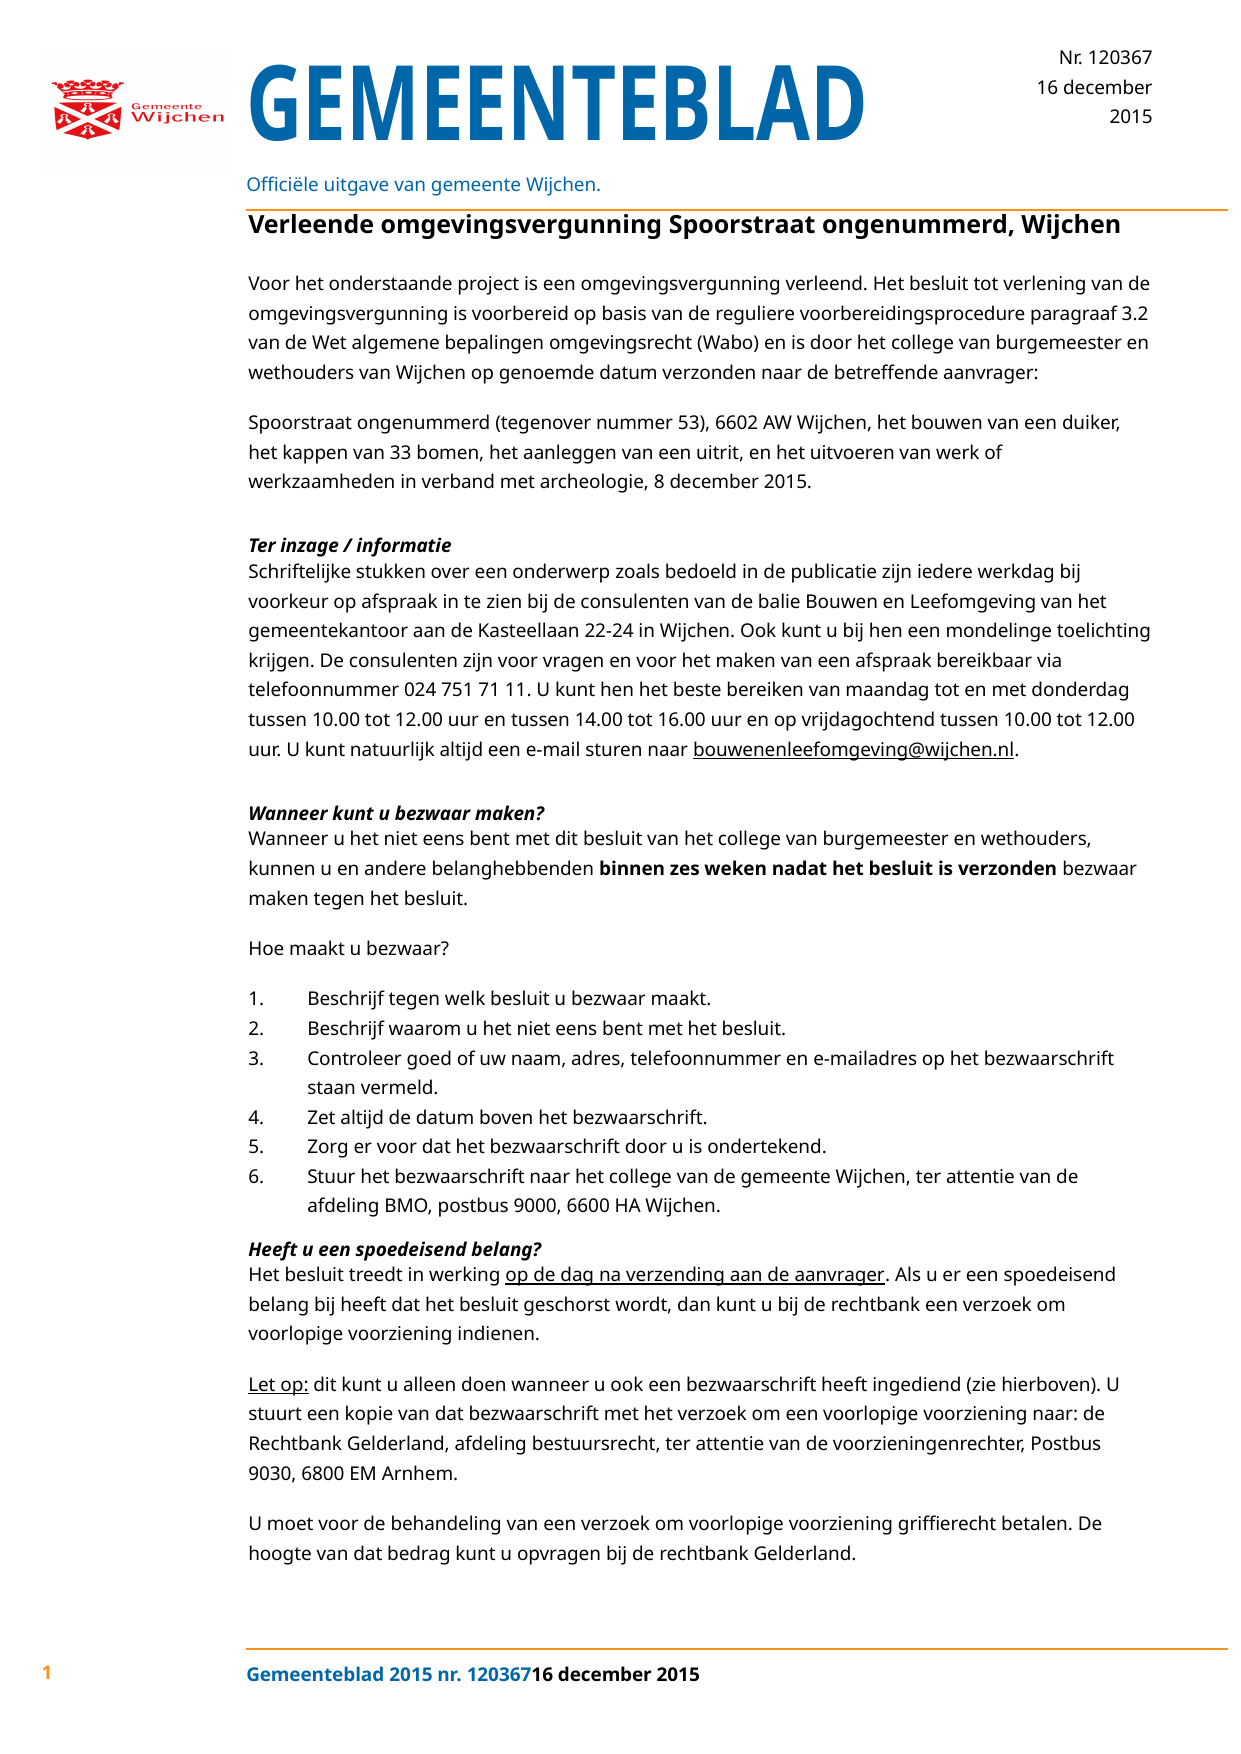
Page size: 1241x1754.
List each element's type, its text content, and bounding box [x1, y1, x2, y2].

list Controleer goed of uw naam, adres, telefoonnummer en e-mailadres op het bezwaarschrift staan vermeld. [248, 1045, 1152, 1100]
text Het besluit treedt in werking op de dag na verzending aan de aanvrager. Als u er een spoedeisend belang bij heeft dat het besluit geschorst wordt, dan kunt u bij de rechtbank een verzoek om voorlopige voorziening indienen. [248, 1261, 1152, 1346]
picture [41, 47, 231, 172]
text Let op: dit kunt u alleen doen wanneer u ook een bezwaarschrift heeft ingediend (zie hierboven). U stuurt een kopie van dat bezwaarschrift met het verzoek om een voorlopige voorziening naar: de Rechtbank Gelderland, afdeling bestuursrecht, ter attentie van de voorzieningenrechter, Postbus 9030, 6800 EM Arnhem. [248, 1371, 1152, 1486]
list Beschrijf waarom u het niet eens bent met het besluit. [248, 1015, 1152, 1041]
text Spoorstraat ongenummerd (tegenover nummer 53), 6602 AW Wijchen, het bouwen van een duiker, het kappen van 33 bomen, het aanleggen van een uitrit, en het uitvoeren van werk of werkzaamheden in verband met archeologie, 8 december 2015. [248, 409, 1152, 494]
text Schriftelijke stukken over een onderwerp zoals bedoeld in de publicatie zijn iedere werkdag bij voorkeur op afspraak in te zien bij de consulenten van de balie Bouwen en Leefomgeving van het gemeentekantoor aan de Kasteellaan 22-24 in Wijchen. Ook kunt u bij hen een mondelinge toelichting krijgen. De consulenten zijn voor vragen en voor het maken van een afspraak bereikbaar via telefoonnummer 024 751 71 11. U kunt hen het beste bereiken van maandag tot en met donderdag tussen 10.00 tot 12.00 uur en tussen 14.00 tot 16.00 uur en op vrijdagochtend tussen 10.00 tot 12.00 uur. U kunt natuurlijk altijd een e-mail sturen naar bouwenenleefomgeving@wijchen.nl. [248, 558, 1152, 762]
list Beschrijf tegen welk besluit u bezwaar maakt. [248, 986, 1152, 1011]
text Wanneer kunt u bezwaar maken? [248, 800, 1152, 826]
text U moet voor de behandeling van een verzoek om voorlopige voorziening griffierecht betalen. De hoogte van dat bedrag kunt u opvragen bij de rechtbank Gelderland. [248, 1510, 1152, 1566]
text Heeft u een spoedeisend belang? [248, 1236, 1152, 1261]
list Zorg er voor dat het bezwaarschrift door u is ondertekend. [248, 1133, 1152, 1159]
list Stuur het bezwaarschrift naar het college van de gemeente Wijchen, ter attentie van de afdeling BMO, postbus 9000, 6600 HA Wijchen. [248, 1163, 1152, 1218]
text Ter inzage / informatie [248, 533, 1152, 558]
text Hoe maakt u bezwaar? [248, 935, 1152, 961]
text Wanneer u het niet eens bent met dit besluit van het college van burgemeester en wethouders, kunnen u en andere belanghebbenden binnen zes weken nadat het besluit is verzonden bezwaar maken tegen het besluit. [248, 826, 1152, 910]
text Verleende omgevingsvergunning Spoorstraat ongenummerd, Wijchen [248, 211, 1152, 241]
list Zet altijd de datum boven het bezwaarschrift. [248, 1104, 1152, 1129]
text Voor het onderstaande project is een omgevingsvergunning verleend. Het besluit tot verlening van de omgevingsvergunning is voorbereid op basis van de reguliere voorbereidingsprocedure paragraaf 3.2 van de Wet algemene bepalingen omgevingsrecht (Wabo) en is door het college van burgemeester en wethouders van Wijchen op genoemde datum verzonden naar de betreffende aanvrager: [248, 270, 1152, 385]
